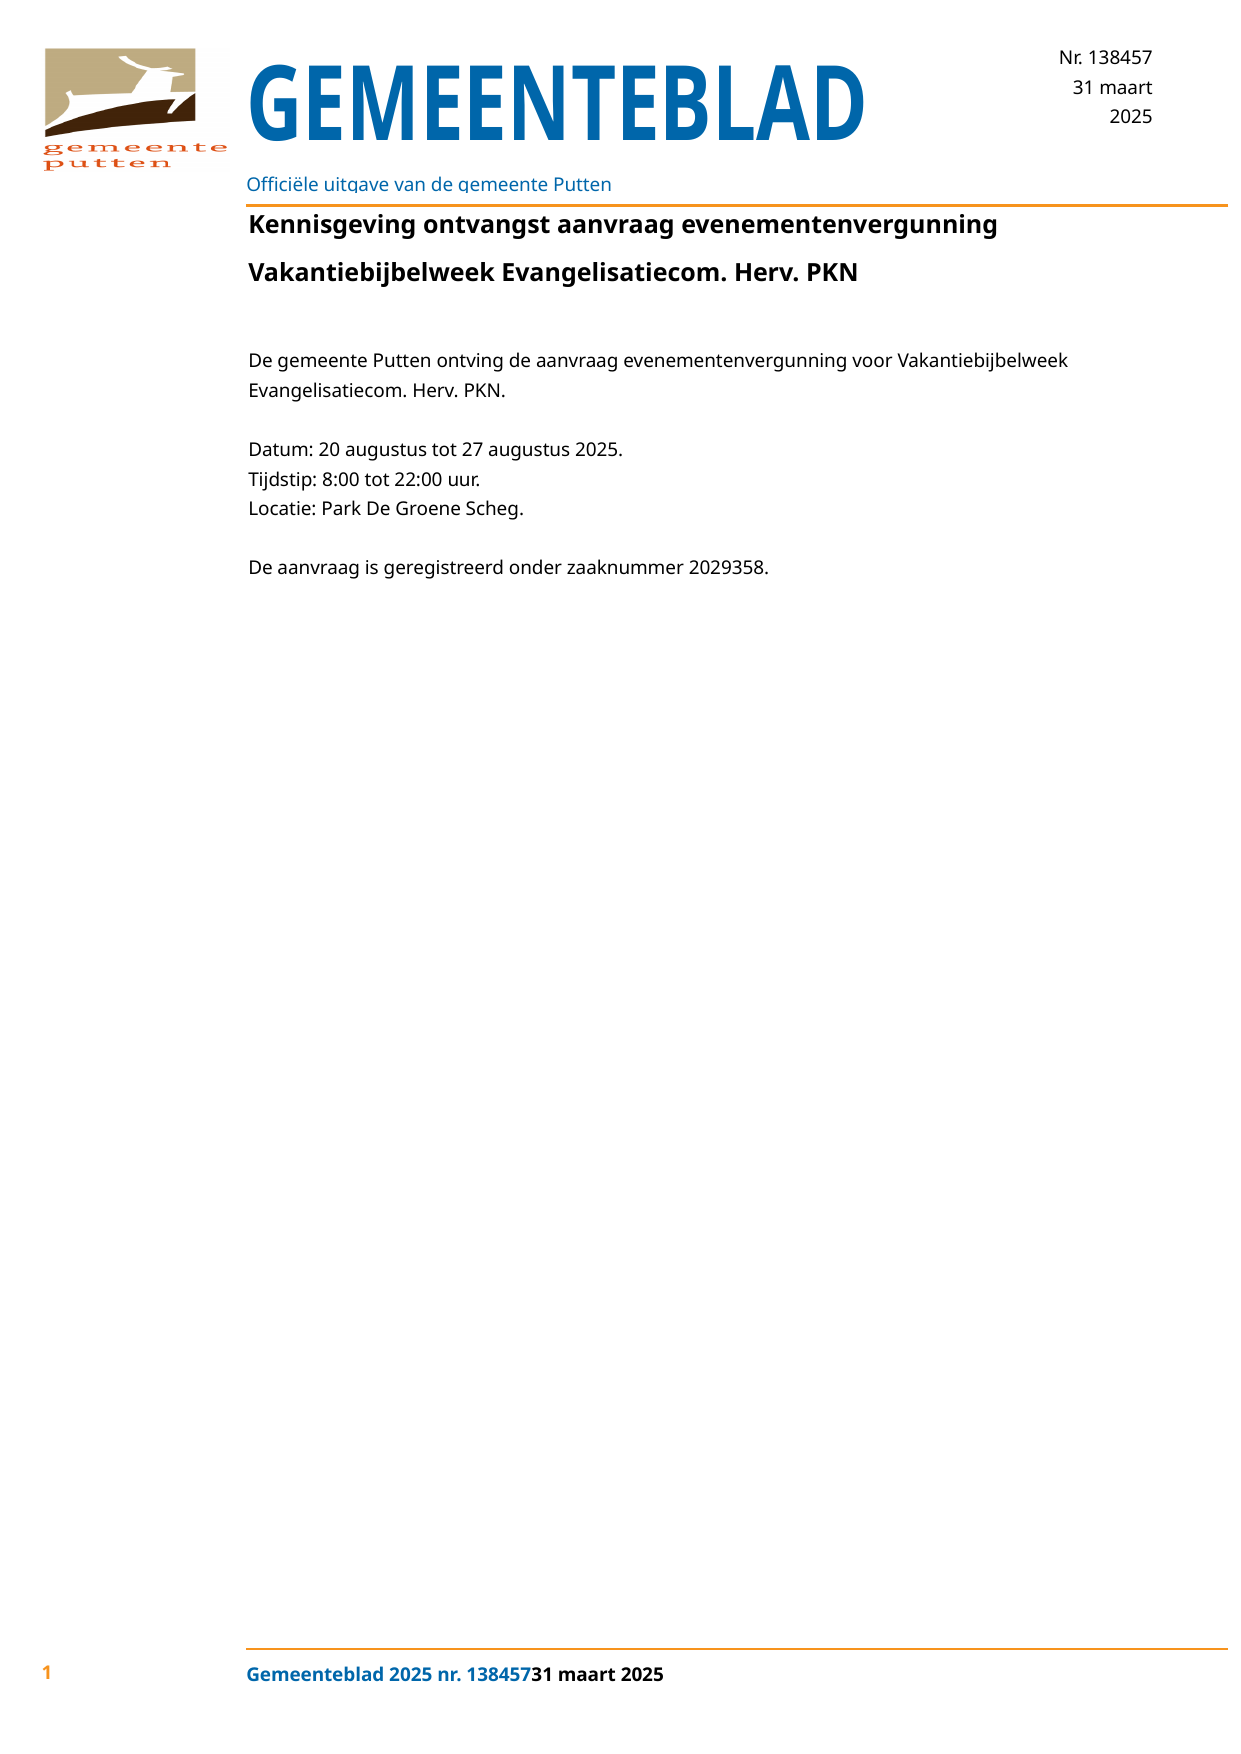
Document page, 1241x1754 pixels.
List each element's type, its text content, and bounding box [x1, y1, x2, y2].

text De aanvraag is geregistreerd onder zaaknummer 2029358. [248, 554, 1152, 580]
picture [41, 47, 231, 172]
text Tijdstip: 8:00 tot 22:00 uur. [248, 466, 1152, 492]
text Datum: 20 augustus tot 27 augustus 2025. [248, 436, 1152, 462]
text De gemeente Putten ontving de aanvraag evenementenvergunning voor Vakantiebijbelweek Evangelisatiecom. Herv. PKN. [248, 347, 1152, 403]
text Kennisgeving ontvangst aanvraag evenementenvergunning Vakantiebijbelweek Evangelisatiecom. Herv. PKN [248, 207, 1152, 288]
text Locatie: Park De Groene Scheg. [248, 495, 1152, 521]
